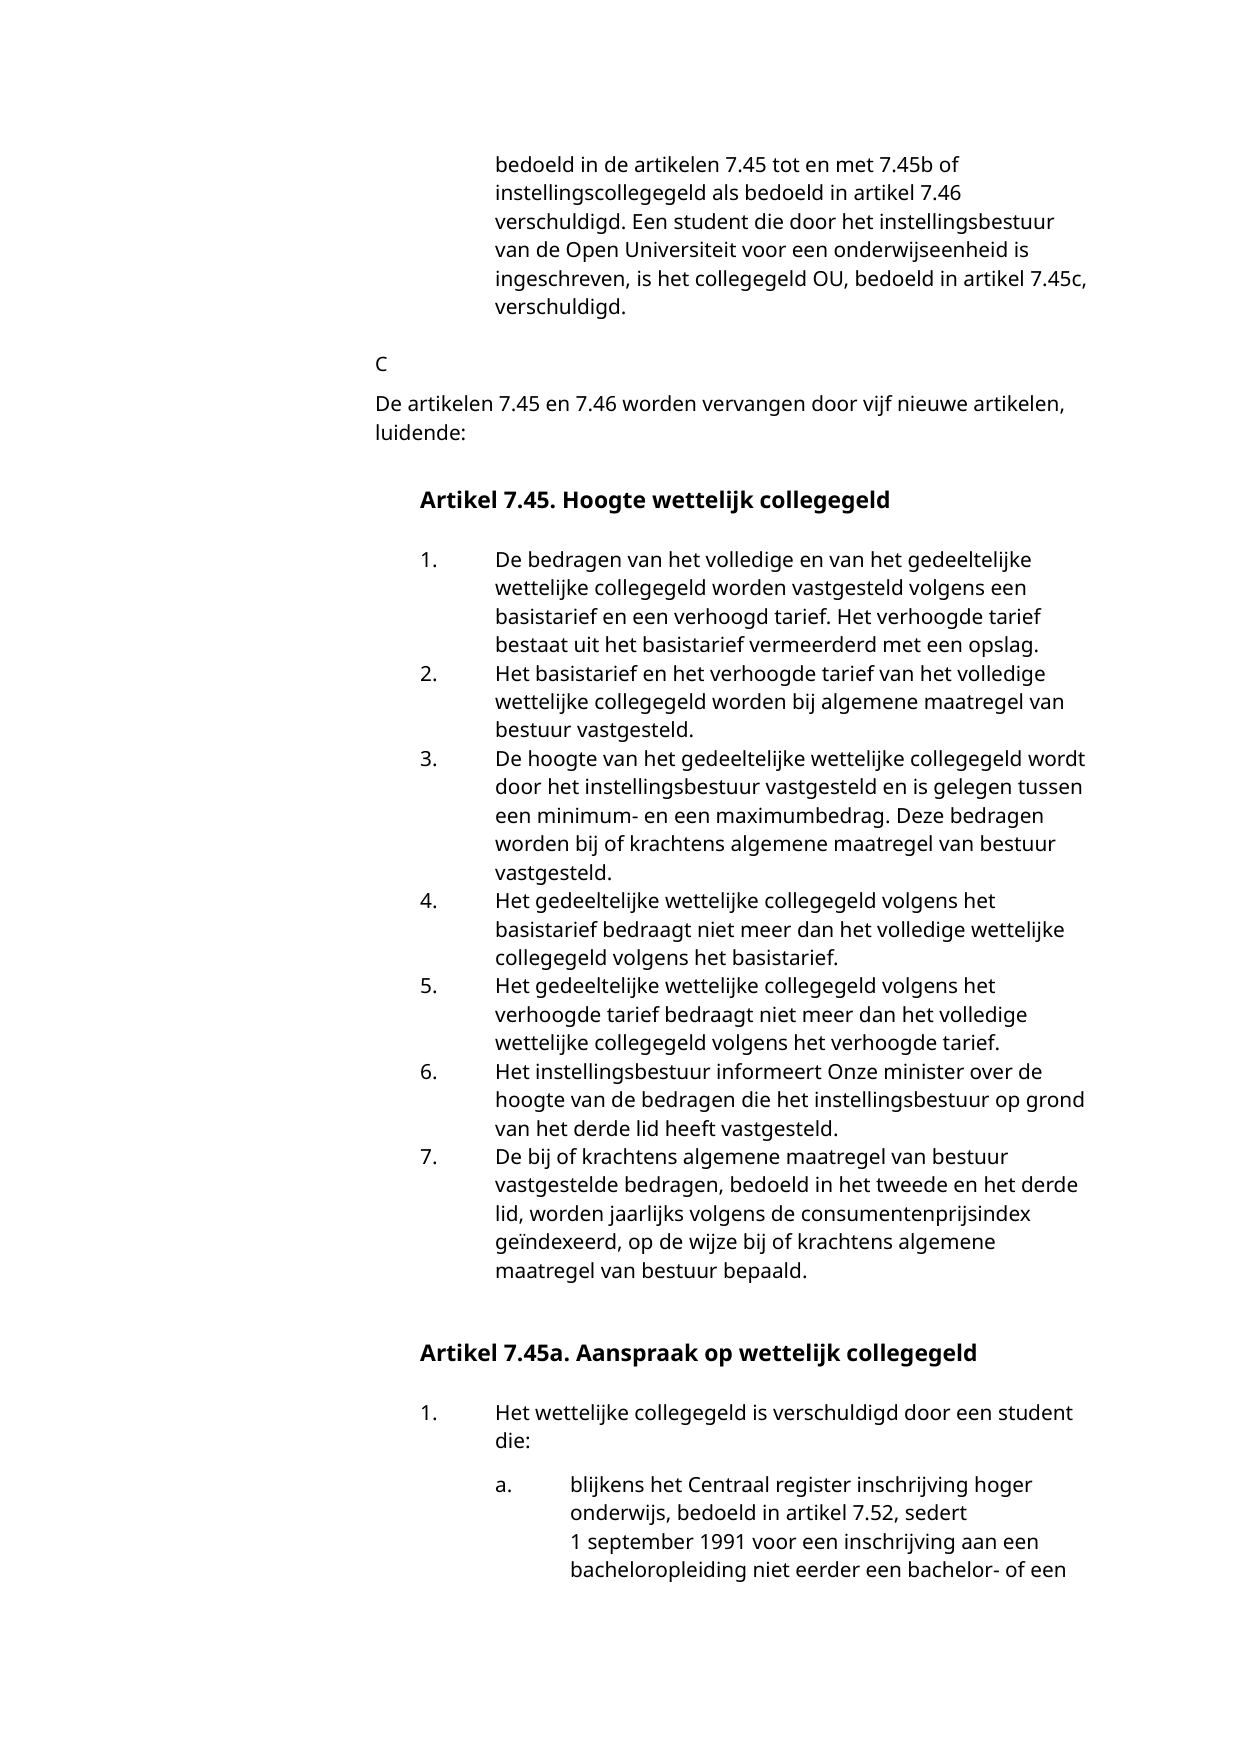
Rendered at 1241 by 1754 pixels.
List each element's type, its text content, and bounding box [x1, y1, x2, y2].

list Het basistarief en het verhoogde tarief van het volledige wettelijke collegegeld worden bij algemene maatregel van bestuur vastgesteld. [420, 659, 1090, 744]
text De artikelen 7.45 en 7.46 worden vervangen door vijf nieuwe artikelen, luidende: [375, 389, 1090, 446]
list De hoogte van het gedeeltelijke wettelijke collegegeld wordt door het instellingsbestuur vastgesteld en is gelegen tussen een minimum- en een maximumbedrag. Deze bedragen worden bij of krachtens algemene maatregel van bestuur vastgesteld. [420, 744, 1090, 886]
subtitle Artikel 7.45a. Aanspraak op wettelijk collegegeld [420, 1337, 1090, 1368]
list Het gedeeltelijke wettelijke collegegeld volgens het basistarief bedraagt niet meer dan het volledige wettelijke collegegeld volgens het basistarief. [420, 886, 1090, 972]
subtitle Artikel 7.45. Hoogte wettelijk collegegeld [420, 484, 1090, 515]
list Het instellingsbestuur informeert Onze minister over de hoogte van de bedragen die het instellingsbestuur op grond van het derde lid heeft vastgesteld. [420, 1057, 1090, 1142]
text C [375, 351, 1090, 378]
list blijkens het Centraal register inschrijving hoger onderwijs, bedoeld in artikel 7.52, sedert 1 september 1991 voor een inschrijving aan een bacheloropleiding niet eerder een bachelor- of een [495, 1470, 1090, 1584]
list bedoeld in de artikelen 7.45 tot en met 7.45b of instellingscollegegeld als bedoeld in artikel 7.46 verschuldigd. Een student die door het instellingsbestuur van de Open Universiteit voor een onderwijseenheid is ingeschreven, is het collegegeld OU, bedoeld in artikel 7.45c, verschuldigd. [420, 150, 1090, 321]
list De bedragen van het volledige en van het gedeeltelijke wettelijke collegegeld worden vastgesteld volgens een basistarief en een verhoogd tarief. Het verhoogde tarief bestaat uit het basistarief vermeerderd met een opslag. [420, 545, 1090, 659]
list Het wettelijke collegegeld is verschuldigd door een student die: [420, 1398, 1090, 1455]
list Het gedeeltelijke wettelijke collegegeld volgens het verhoogde tarief bedraagt niet meer dan het volledige wettelijke collegegeld volgens het verhoogde tarief. [420, 972, 1090, 1057]
list De bij of krachtens algemene maatregel van bestuur vastgestelde bedragen, bedoeld in het tweede en het derde lid, worden jaarlijks volgens de consumentenprijsindex geïndexeerd, op de wijze bij of krachtens algemene maatregel van bestuur bepaald. [420, 1142, 1090, 1284]
